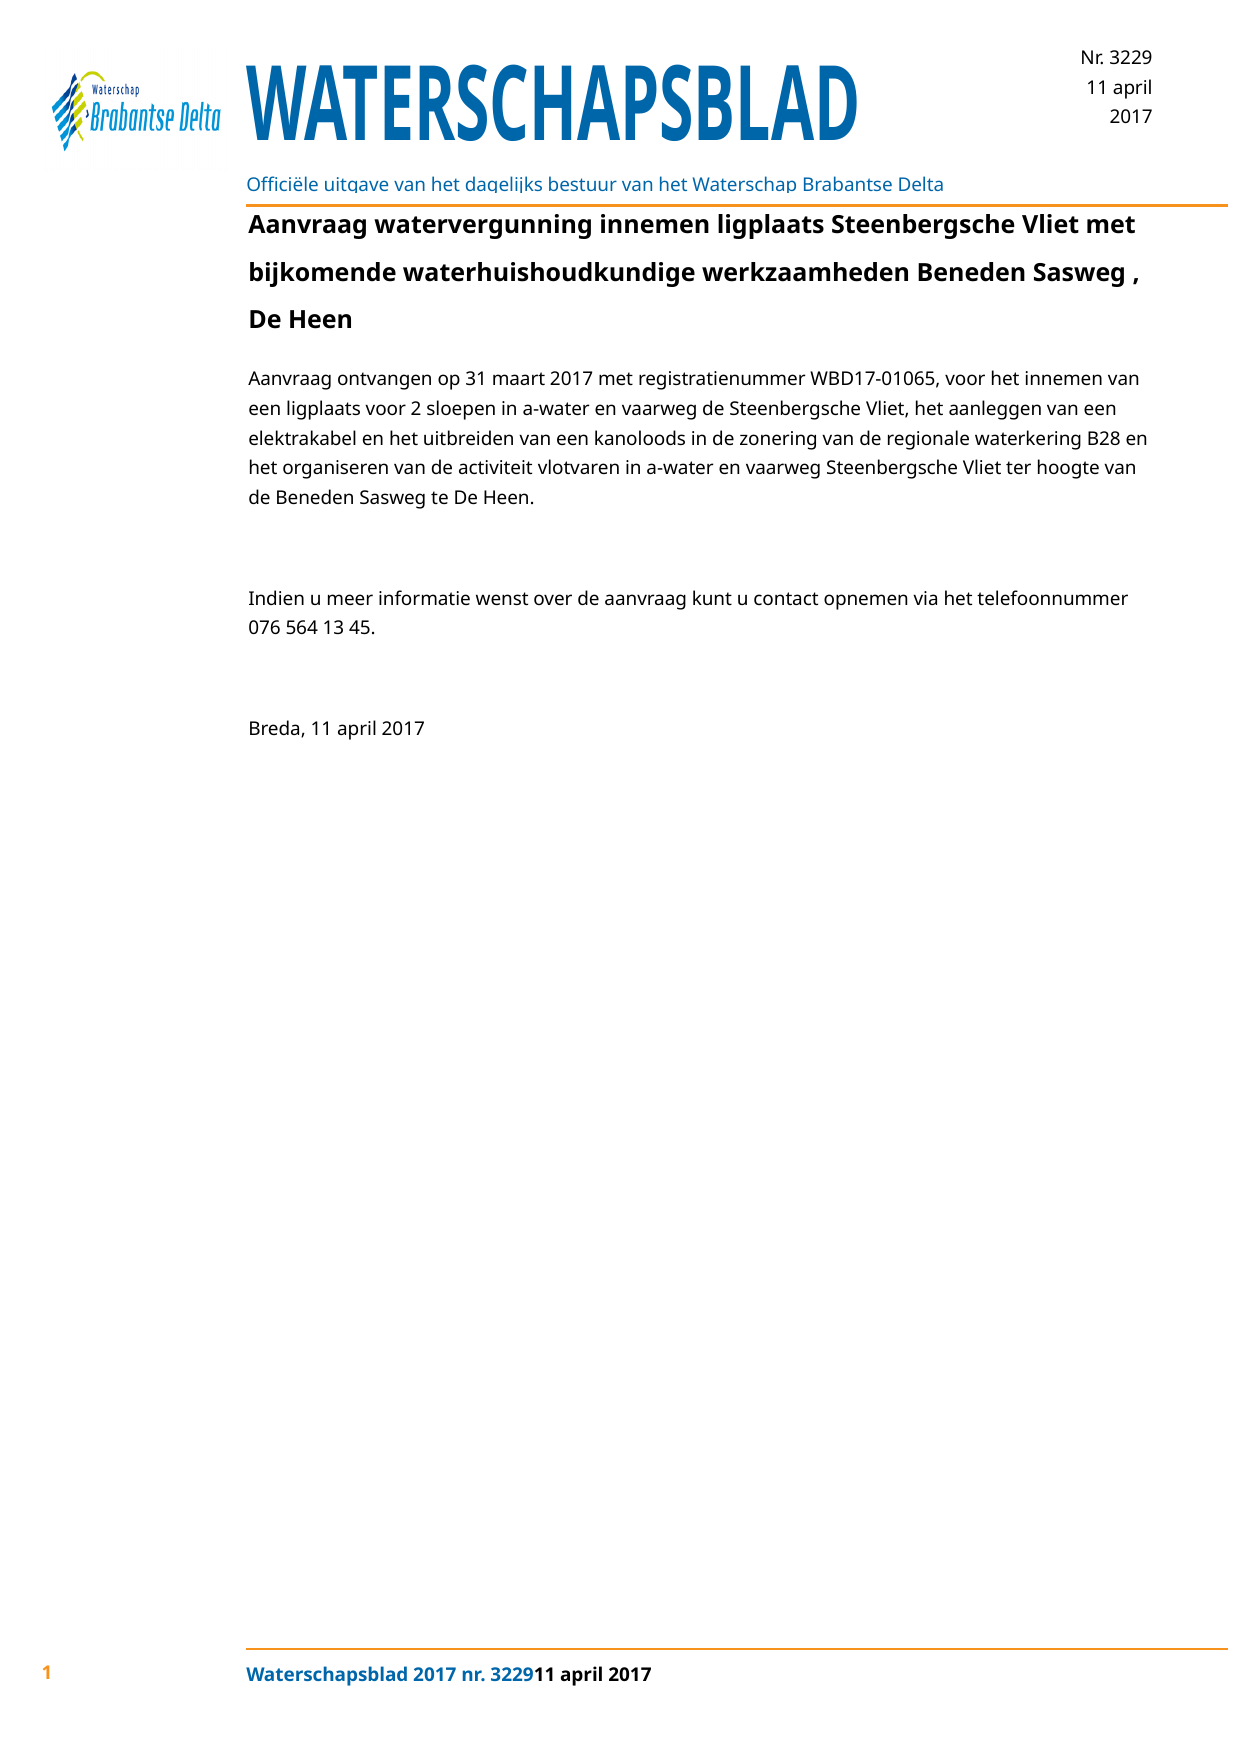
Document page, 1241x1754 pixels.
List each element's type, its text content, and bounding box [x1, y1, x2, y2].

text Indien u meer informatie wenst over de aanvraag kunt u contact opnemen via het telefoonnummer 076 564 13 45. [248, 585, 1152, 640]
picture [41, 47, 231, 172]
text Breda, 11 april 2017 [248, 715, 1152, 741]
text Aanvraag watervergunning innemen ligplaats Steenbergsche Vliet met bijkomende waterhuishoudkundige werkzaamheden Beneden Sasweg , De Heen [248, 207, 1152, 336]
text Aanvraag ontvangen op 31 maart 2017 met registratienummer WBD17-01065, voor het innemen van een ligplaats voor 2 sloepen in a-water en vaarweg de Steenbergsche Vliet, het aanleggen van een elektrakabel en het uitbreiden van een kanoloods in de zonering van de regionale waterkering B28 en het organiseren van de activiteit vlotvaren in a-water en vaarweg Steenbergsche Vliet ter hoogte van de Beneden Sasweg te De Heen. [248, 366, 1152, 509]
